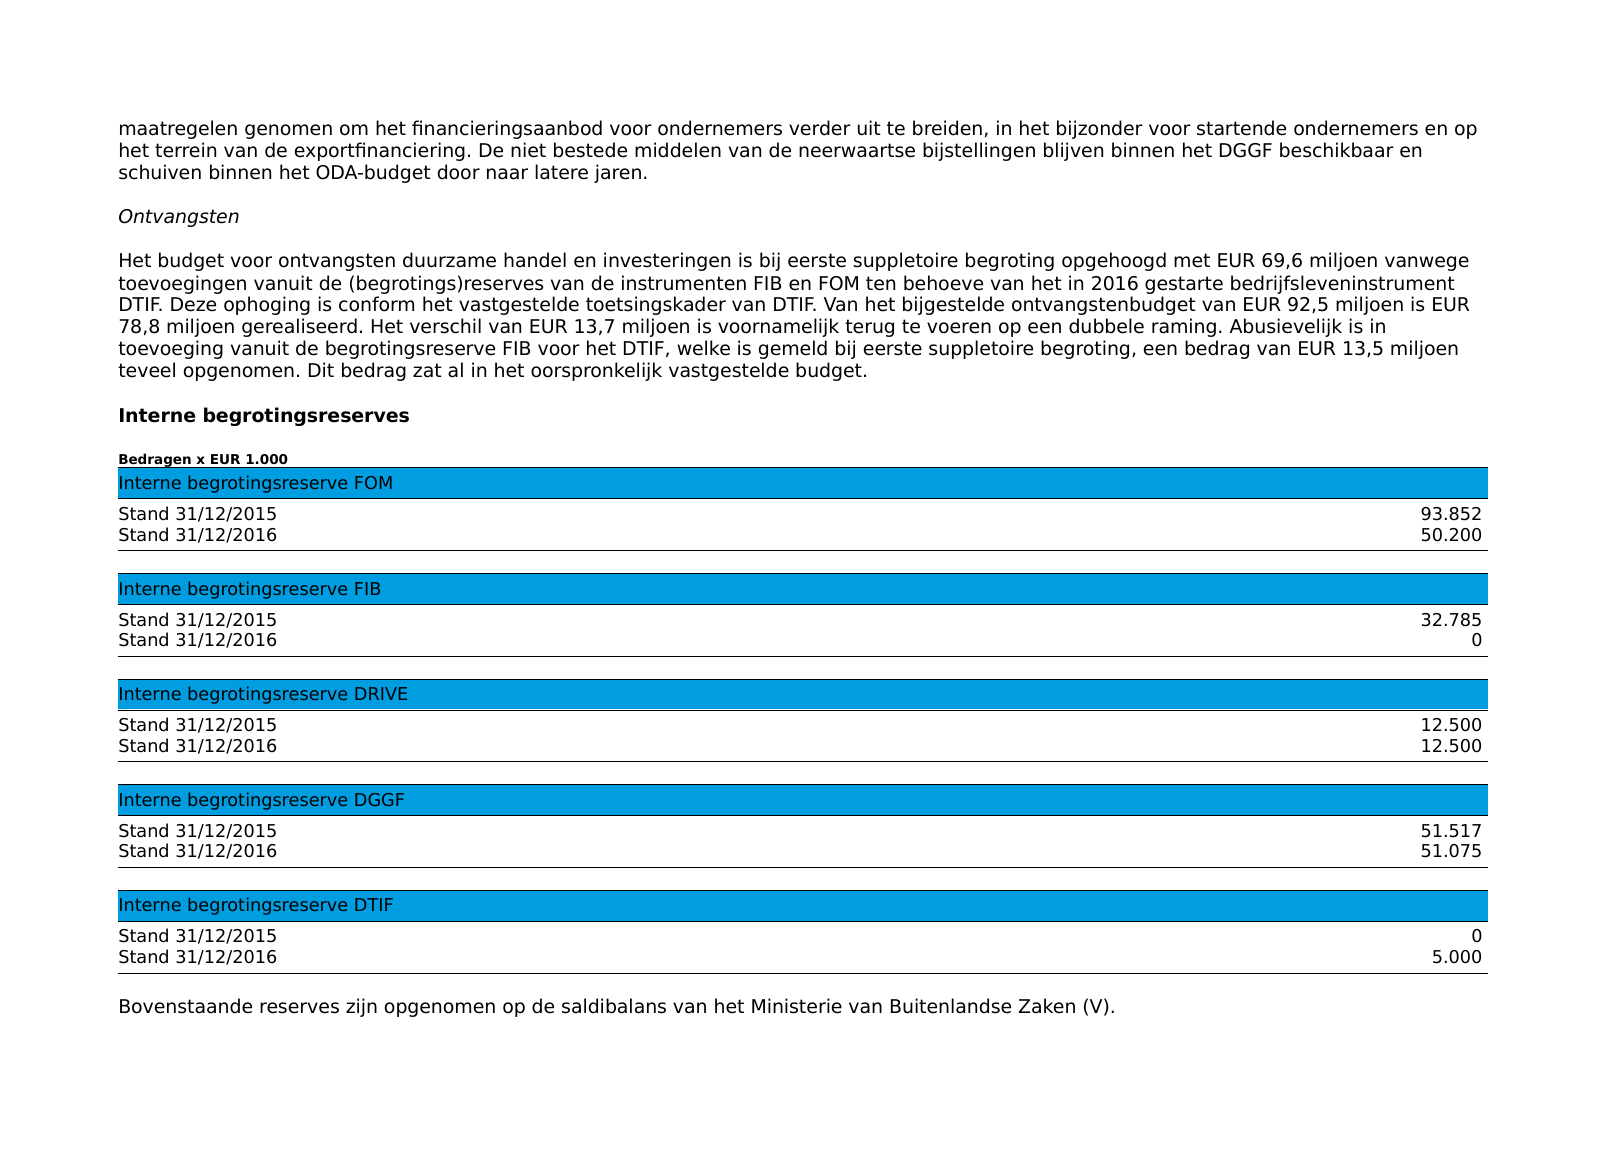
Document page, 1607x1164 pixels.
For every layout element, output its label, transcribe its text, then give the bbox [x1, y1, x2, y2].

table_cell 93.852 [1269, 499, 1488, 524]
table_header Interne begrotingsreserve DGGF [118, 785, 1269, 815]
table_cell 0 [1269, 630, 1488, 656]
table_cell Stand 31/12/2015 [118, 605, 1269, 630]
text maatregelen genomen om het financieringsaanbod voor ondernemers verder uit te breiden, in het bijzonder voor startende ondernemers en op het terrein van de exportfinanciering. De niet bestede middelen van de neerwaartse bijstellingen blijven binnen het DGGF beschikbaar en schuiven binnen het ODA-budget door naar latere jaren. [118, 118, 1488, 184]
table_cell Interne begrotingsreserve FOM [118, 468, 1269, 498]
table_cell 51.075 [1269, 841, 1488, 867]
table_cell Stand 31/12/2015 [118, 922, 1269, 947]
table_header Interne begrotingsreserve FIB [118, 574, 1269, 604]
table_cell 50.200 [1269, 525, 1488, 550]
table_cell [1269, 468, 1488, 498]
table_header Interne begrotingsreserve DTIF [118, 891, 1269, 921]
table_cell 32.785 [1269, 605, 1488, 630]
table_cell 12.500 [1269, 711, 1488, 736]
table_cell Stand 31/12/2015 [118, 711, 1269, 736]
table_cell 51.517 [1269, 816, 1488, 841]
subtitle Ontvangsten [118, 206, 1488, 228]
text Het budget voor ontvangsten duurzame handel en investeringen is bij eerste suppletoire begroting opgehoogd met EUR 69,6 miljoen vanwege toevoegingen vanuit de (begrotings)reserves van de instrumenten FIB en FOM ten behoeve van het in 2016 gestarte bedrijfsleveninstrument DTIF. Deze ophoging is conform het vastgestelde toetsingskader van DTIF. Van het bijgestelde ontvangstenbudget van EUR 92,5 miljoen is EUR 78,8 miljoen gerealiseerd. Het verschil van EUR 13,7 miljoen is voornamelijk terug te voeren op een dubbele raming. Abusievelijk is in toevoeging vanuit de begrotingsreserve FIB voor het DTIF, welke is gemeld bij eerste suppletoire begroting, een bedrag van EUR 13,5 miljoen teveel opgenomen. Dit bedrag zat al in het oorspronkelijk vastgestelde budget. [118, 250, 1488, 382]
subtitle Interne begrotingsreserves [118, 404, 1488, 426]
table_cell 5.000 [1269, 947, 1488, 972]
table_cell 0 [1269, 922, 1488, 947]
table_cell Stand 31/12/2016 [118, 841, 1269, 867]
table_cell Stand 31/12/2016 [118, 525, 1269, 550]
table_cell Stand 31/12/2016 [118, 947, 1269, 972]
table_header Bedragen x EUR 1.000 [118, 451, 1488, 467]
text Bovenstaande reserves zijn opgenomen op de saldibalans van het Ministerie van Buitenlandse Zaken (V). [118, 996, 1488, 1018]
table_header Interne begrotingsreserve DRIVE [118, 680, 1269, 709]
table_header [1269, 891, 1488, 921]
table_cell Stand 31/12/2015 [118, 816, 1269, 841]
table_header [1269, 680, 1488, 709]
table_header [1269, 574, 1488, 604]
table_header [1269, 785, 1488, 815]
table_cell 12.500 [1269, 736, 1488, 761]
table_cell Stand 31/12/2015 [118, 499, 1269, 524]
table_cell Stand 31/12/2016 [118, 630, 1269, 656]
table_cell Stand 31/12/2016 [118, 736, 1269, 761]
